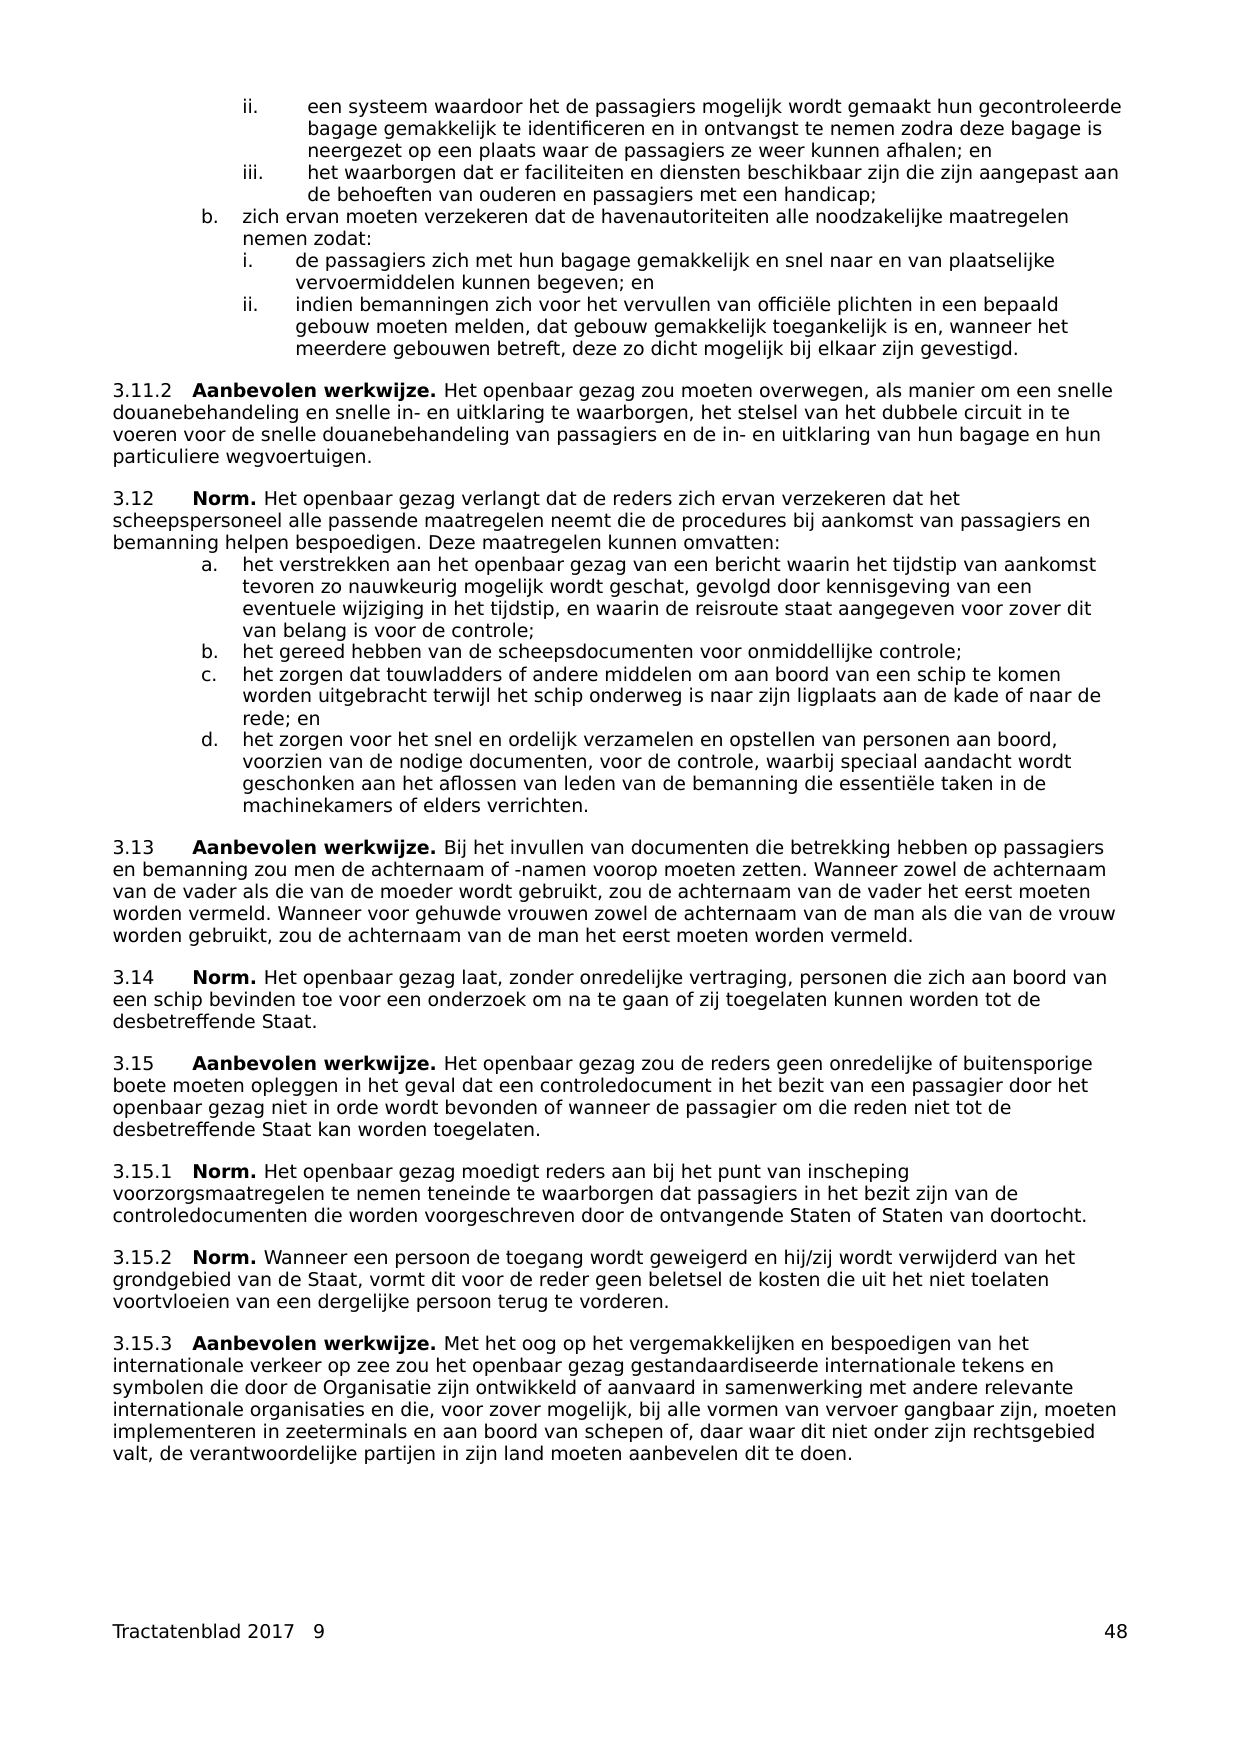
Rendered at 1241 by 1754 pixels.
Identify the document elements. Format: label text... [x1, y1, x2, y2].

text a. het verstrekken aan het openbaar gezag van een bericht waarin het tijdstip van aankomst tevoren zo nauwkeurig mogelijk wordt geschat, gevolgd door kennisgeving van een eventuele wijziging in het tijdstip, en waarin de reisroute staat aangegeven voor zover dit van belang is voor de controle; [201, 553, 1128, 641]
text iii. het waarborgen dat er faciliteiten en diensten beschikbaar zijn die zijn aangepast aan de behoeften van ouderen en passagiers met een handicap; [242, 162, 1128, 206]
text 3.15.2 Norm. Wanneer een persoon de toegang wordt geweigerd en hij/zij wordt verwijderd van het grondgebied van de Staat, vormt dit voor de reder geen beletsel de kosten die uit het niet toelaten voortvloeien van een dergelijke persoon terug te vorderen. [112, 1247, 1128, 1313]
text b. het gereed hebben van de scheepsdocumenten voor onmiddellijke controle; [201, 641, 1128, 663]
text 3.12 Norm. Het openbaar gezag verlangt dat de reders zich ervan verzekeren dat het scheepspersoneel alle passende maatregelen neemt die de procedures bij aankomst van passagiers en bemanning helpen bespoedigen. Deze maatregelen kunnen omvatten: [112, 488, 1128, 553]
text c. het zorgen dat touwladders of andere middelen om aan boord van een schip te komen worden uitgebracht terwijl het schip onderweg is naar zijn ligplaats aan de kade of naar de rede; en [201, 663, 1128, 729]
text i. de passagiers zich met hun bagage gemakkelijk en snel naar en van plaatselijke vervoermiddelen kunnen begeven; en [242, 250, 1128, 294]
text 3.15.1 Norm. Het openbaar gezag moedigt reders aan bij het punt van inscheping voorzorgsmaatregelen te nemen teneinde te waarborgen dat passagiers in het bezit zijn van de controledocumenten die worden voorgeschreven door de ontvangende Staten of Staten van doortocht. [112, 1161, 1128, 1227]
text b. zich ervan moeten verzekeren dat de havenautoriteiten alle noodzakelijke maatregelen nemen zodat: [201, 206, 1128, 250]
text ii. een systeem waardoor het de passagiers mogelijk wordt gemaakt hun gecontroleerde bagage gemakkelijk te identificeren en in ontvangst te nemen zodra deze bagage is neergezet op een plaats waar de passagiers ze weer kunnen afhalen; en [242, 96, 1128, 162]
text d. het zorgen voor het snel en ordelijk verzamelen en opstellen van personen aan boord, voorzien van de nodige documenten, voor de controle, waarbij speciaal aandacht wordt geschonken aan het aflossen van leden van de bemanning die essentiële taken in de machinekamers of elders verrichten. [201, 729, 1128, 817]
text 3.14 Norm. Het openbaar gezag laat, zonder onredelijke vertraging, personen die zich aan boord van een schip bevinden toe voor een onderzoek om na te gaan of zij toegelaten kunnen worden tot de desbetreffende Staat. [112, 967, 1128, 1033]
text 3.15.3 Aanbevolen werkwijze. Met het oog op het vergemakkelijken en bespoedigen van het internationale verkeer op zee zou het openbaar gezag gestandaardiseerde internationale tekens en symbolen die door de Organisatie zijn ontwikkeld of aanvaard in samenwerking met andere relevante internationale organisaties en die, voor zover mogelijk, bij alle vormen van vervoer gangbaar zijn, moeten implementeren in zeeterminals en aan boord van schepen of, daar waar dit niet onder zijn rechtsgebied valt, de verantwoordelijke partijen in zijn land moeten aanbevelen dit te doen. [112, 1333, 1128, 1465]
text 3.15 Aanbevolen werkwijze. Het openbaar gezag zou de reders geen onredelijke of buitensporige boete moeten opleggen in het geval dat een controledocument in het bezit van een passagier door het openbaar gezag niet in orde wordt bevonden of wanneer de passagier om die reden niet tot de desbetreffende Staat kan worden toegelaten. [112, 1053, 1128, 1141]
text ii. indien bemanningen zich voor het vervullen van officiële plichten in een bepaald gebouw moeten melden, dat gebouw gemakkelijk toegankelijk is en, wanneer het meerdere gebouwen betreft, deze zo dicht mogelijk bij elkaar zijn gevestigd. [242, 294, 1128, 360]
text 3.11.2 Aanbevolen werkwijze. Het openbaar gezag zou moeten overwegen, als manier om een snelle douanebehandeling en snelle in- en uitklaring te waarborgen, het stelsel van het dubbele circuit in te voeren voor de snelle douanebehandeling van passagiers en de in- en uitklaring van hun bagage en hun particuliere wegvoertuigen. [112, 380, 1128, 468]
text 3.13 Aanbevolen werkwijze. Bij het invullen van documenten die betrekking hebben op passagiers en bemanning zou men de achternaam of -namen voorop moeten zetten. Wanneer zowel de achternaam van de vader als die van de moeder wordt gebruikt, zou de achternaam van de vader het eerst moeten worden vermeld. Wanneer voor gehuwde vrouwen zowel de achternaam van de man als die van de vrouw worden gebruikt, zou de achternaam van de man het eerst moeten worden vermeld. [112, 837, 1128, 947]
